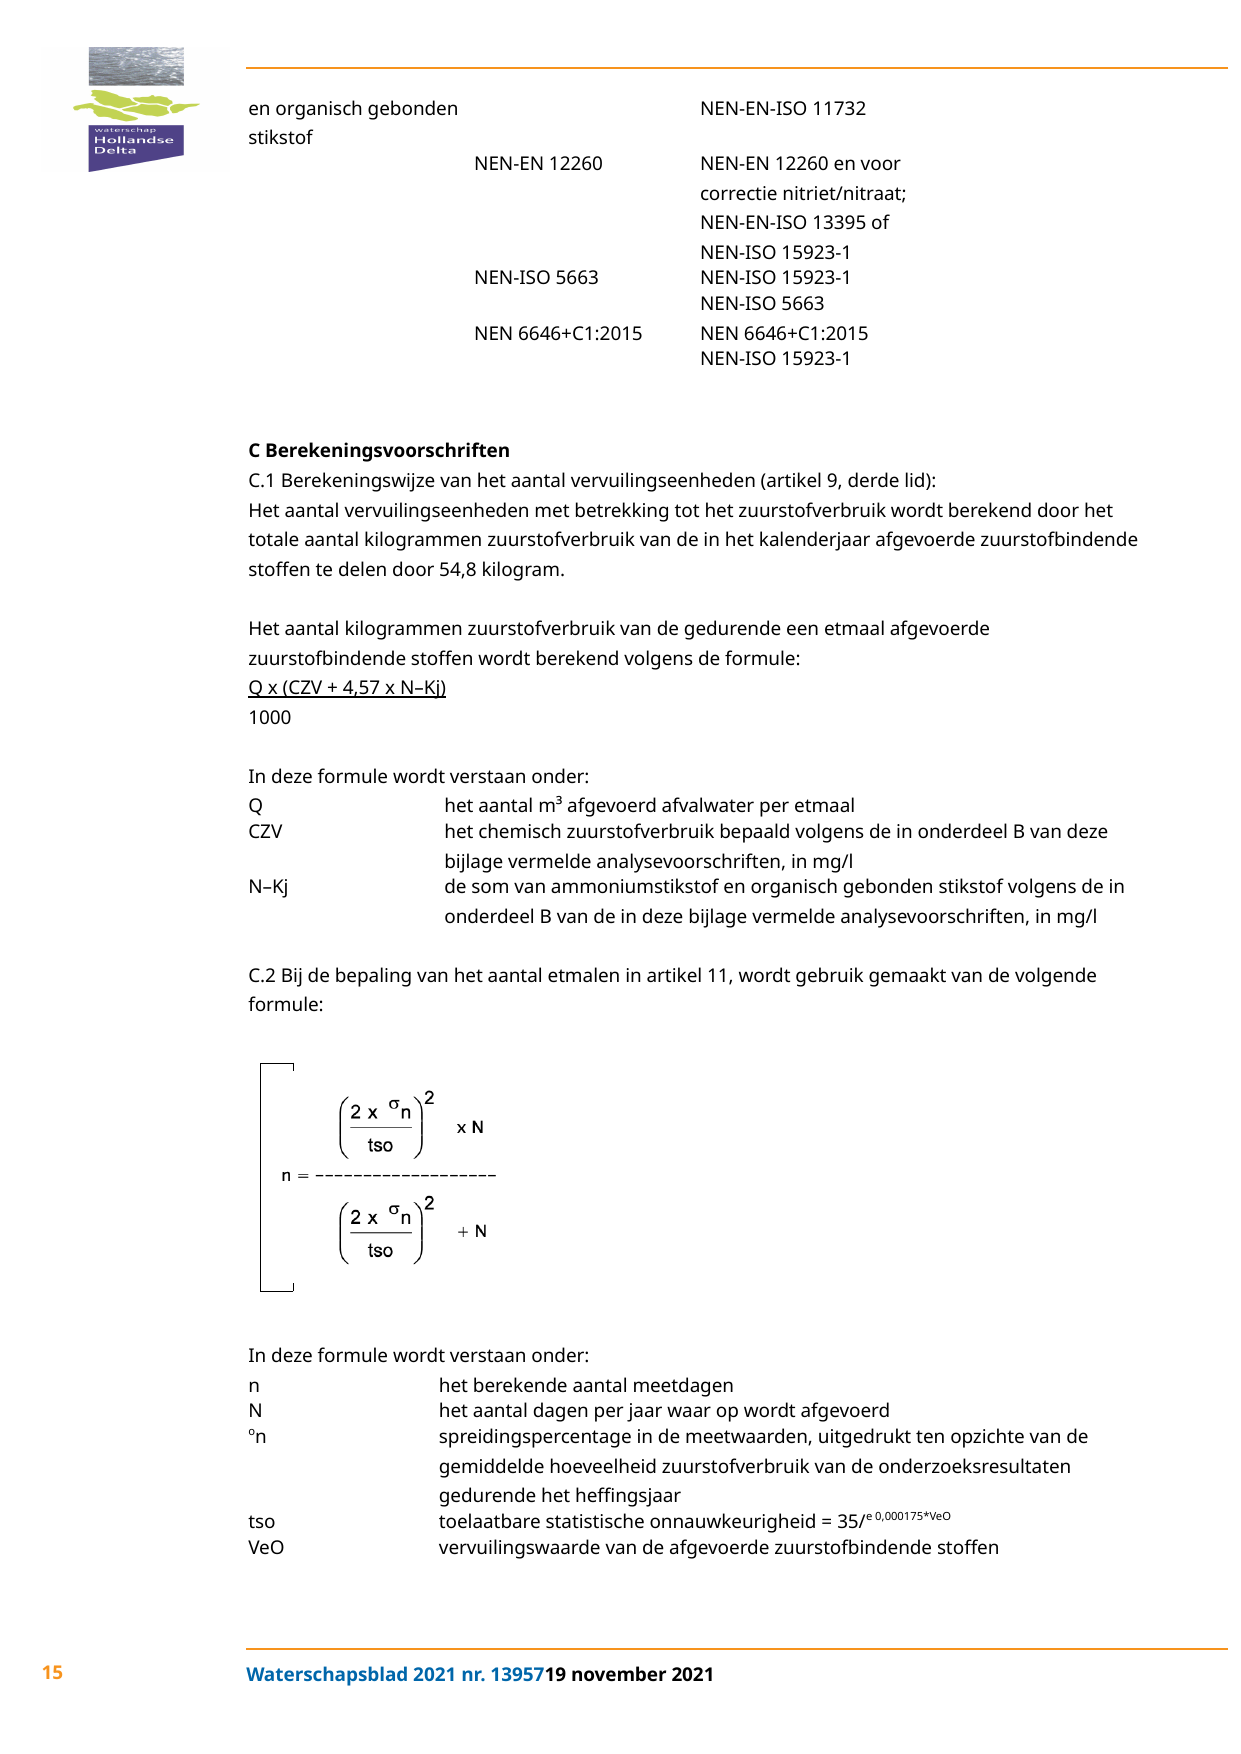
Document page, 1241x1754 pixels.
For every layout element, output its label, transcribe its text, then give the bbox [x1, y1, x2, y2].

table_cell vervuilingswaarde van de afgevoerde zuurstofbindende stoffen [439, 1534, 1152, 1560]
table_cell spreidingspercentage in de meetwaarden, uitgedrukt ten opzichte van de gemiddelde hoeveelheid zuurstofverbruik van de onderzoeksresultaten gedurende het heffingsjaar [439, 1423, 1152, 1508]
text In deze formule wordt verstaan onder: [248, 763, 1152, 789]
text C Berekeningsvoorschriften [248, 438, 1152, 463]
table_cell toelaatbare statistische onnauwkeurigheid = 35/e 0,000175*VeO [439, 1508, 1152, 1534]
table_cell de som van ammoniumstikstof en organisch gebonden stikstof volgens de in onderdeel B van de in deze bijlage vermelde analysevoorschriften, in mg/l [444, 874, 1152, 929]
table_cell N [248, 1398, 439, 1423]
table_cell NEN 6646+C1:2015 [700, 320, 926, 346]
table_header het aantal m³ afgevoerd afvalwater per etmaal [444, 793, 1152, 818]
text In deze formule wordt verstaan onder: [248, 1342, 1152, 1368]
table_cell NEN-ISO 5663 [474, 265, 700, 320]
text C.1 Berekeningswijze van het aantal vervuilingseenheden (artikel 9, derde lid): [248, 467, 1152, 493]
table_cell [926, 95, 1152, 375]
table_cell het chemisch zuurstofverbruik bepaald volgens de in onderdeel B van deze bijlage vermelde analysevoorschriften, in mg/l [444, 819, 1152, 874]
text Het aantal vervuilingseenheden met betrekking tot het zuurstofverbruik wordt berekend door het totale aantal kilogrammen zuurstofverbruik van de in het kalenderjaar afgevoerde zuurstofbindende stoffen te delen door 54,8 kilogram. [248, 497, 1152, 582]
table_cell NEN-ISO 5663 [700, 290, 926, 320]
table_cell NEN-EN 12260 [474, 150, 700, 264]
picture [41, 47, 231, 172]
table_cell CZV [248, 819, 444, 874]
table_header n [248, 1372, 439, 1398]
text Q x (CZV + 4,57 x N–Kj) [248, 674, 1152, 700]
table_cell NEN-ISO 15923-1 [700, 265, 926, 290]
table_cell het aantal dagen per jaar waar op wordt afgevoerd [439, 1398, 1152, 1423]
text C.2 Bij de bepaling van het aantal etmalen in artikel 11, wordt gebruik gemaakt van de volgende formule: [248, 962, 1152, 1017]
table_cell en organisch gebonden stikstof [248, 95, 474, 375]
table_cell NEN-EN 12260 en voor correctie nitriet/nitraat; NEN-EN-ISO 13395 of NEN-ISO 15923-1 [700, 150, 926, 264]
table_cell N–Kj [248, 874, 444, 929]
table_cell NEN 6646+C1:2015 [474, 320, 700, 375]
table_cell NEN-ISO 15923-1 [700, 346, 926, 375]
text 1000 [248, 704, 1152, 729]
table_cell NEN-EN-ISO 11732 [700, 95, 926, 150]
table_header het berekende aantal meetdagen [439, 1372, 1152, 1398]
table_cell VeO [248, 1534, 439, 1560]
table_cell tso [248, 1508, 439, 1534]
picture [268, 1071, 505, 1283]
table_cell [474, 95, 700, 150]
table_header Q [248, 793, 444, 818]
table_cell on [248, 1423, 439, 1508]
text Het aantal kilogrammen zuurstofverbruik van de gedurende een etmaal afgevoerde zuurstofbindende stoffen wordt berekend volgens de formule: [248, 615, 1152, 670]
